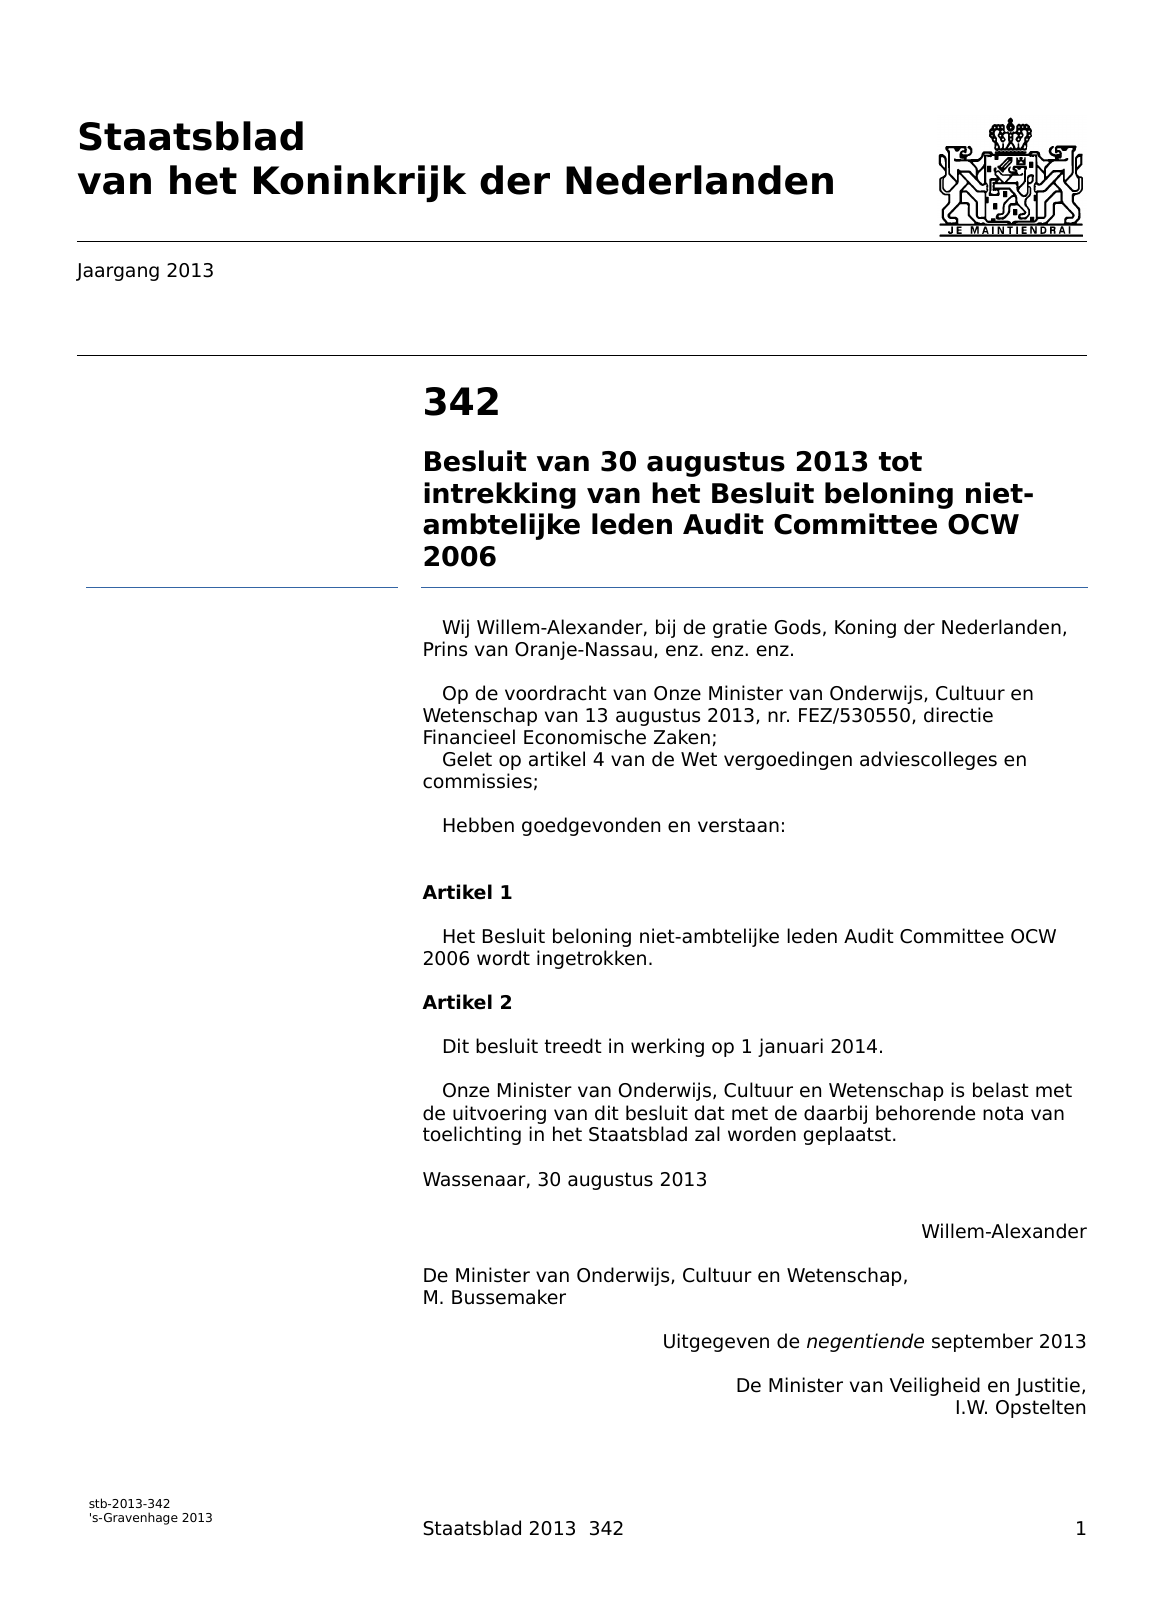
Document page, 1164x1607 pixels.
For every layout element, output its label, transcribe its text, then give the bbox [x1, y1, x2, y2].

picture [936, 115, 1087, 240]
subtitle Artikel 2 [422, 992, 1087, 1014]
subtitle 342 [422, 381, 1087, 424]
text stb-2013-342 [88, 1497, 323, 1511]
text De Minister van Veiligheid en Justitie, I.W. Opstelten [422, 1375, 1087, 1419]
text Uitgegeven de negentiende september 2013 [422, 1331, 1087, 1353]
text Onze Minister van Onderwijs, Cultuur en Wetenschap is belast met de uitvoering van dit besluit dat met de daarbij behorende nota van toelichting in het Staatsblad zal worden geplaatst. [422, 1080, 1087, 1146]
text Het Besluit beloning niet-ambtelijke leden Audit Committee OCW 2006 wordt ingetrokken. [422, 926, 1087, 970]
text Gelet op artikel 4 van de Wet vergoedingen adviescolleges en commissies; [422, 749, 1087, 793]
table_cell Jaargang 2013 [77, 242, 1087, 355]
text Op de voordracht van Onze Minister van Onderwijs, Cultuur en Wetenschap van 13 augustus 2013, nr. FEZ/530550, directie Financieel Economische Zaken; [422, 683, 1087, 749]
text Hebben goedgevonden en verstaan: [422, 815, 1087, 837]
text Dit besluit treedt in werking op 1 januari 2014. [422, 1036, 1087, 1058]
text 's-Gravenhage 2013 [88, 1511, 323, 1525]
text Besluit van 30 augustus 2013 tot intrekking van het Besluit beloning niet-ambtelijke leden Audit Committee OCW 2006 [422, 447, 1087, 573]
table_header Staatsblad van het Koninkrijk der Nederlanden [77, 100, 886, 241]
table_header [886, 100, 1087, 241]
text De Minister van Onderwijs, Cultuur en Wetenschap, M. Bussemaker [422, 1265, 1087, 1309]
text Willem-Alexander [422, 1221, 1087, 1242]
subtitle Artikel 1 [422, 882, 1087, 904]
text Wij Willem-Alexander, bij de gratie Gods, Koning der Nederlanden, Prins van Oranje-Nassau, enz. enz. enz. [422, 617, 1087, 661]
text Wassenaar, 30 augustus 2013 [422, 1168, 1087, 1191]
